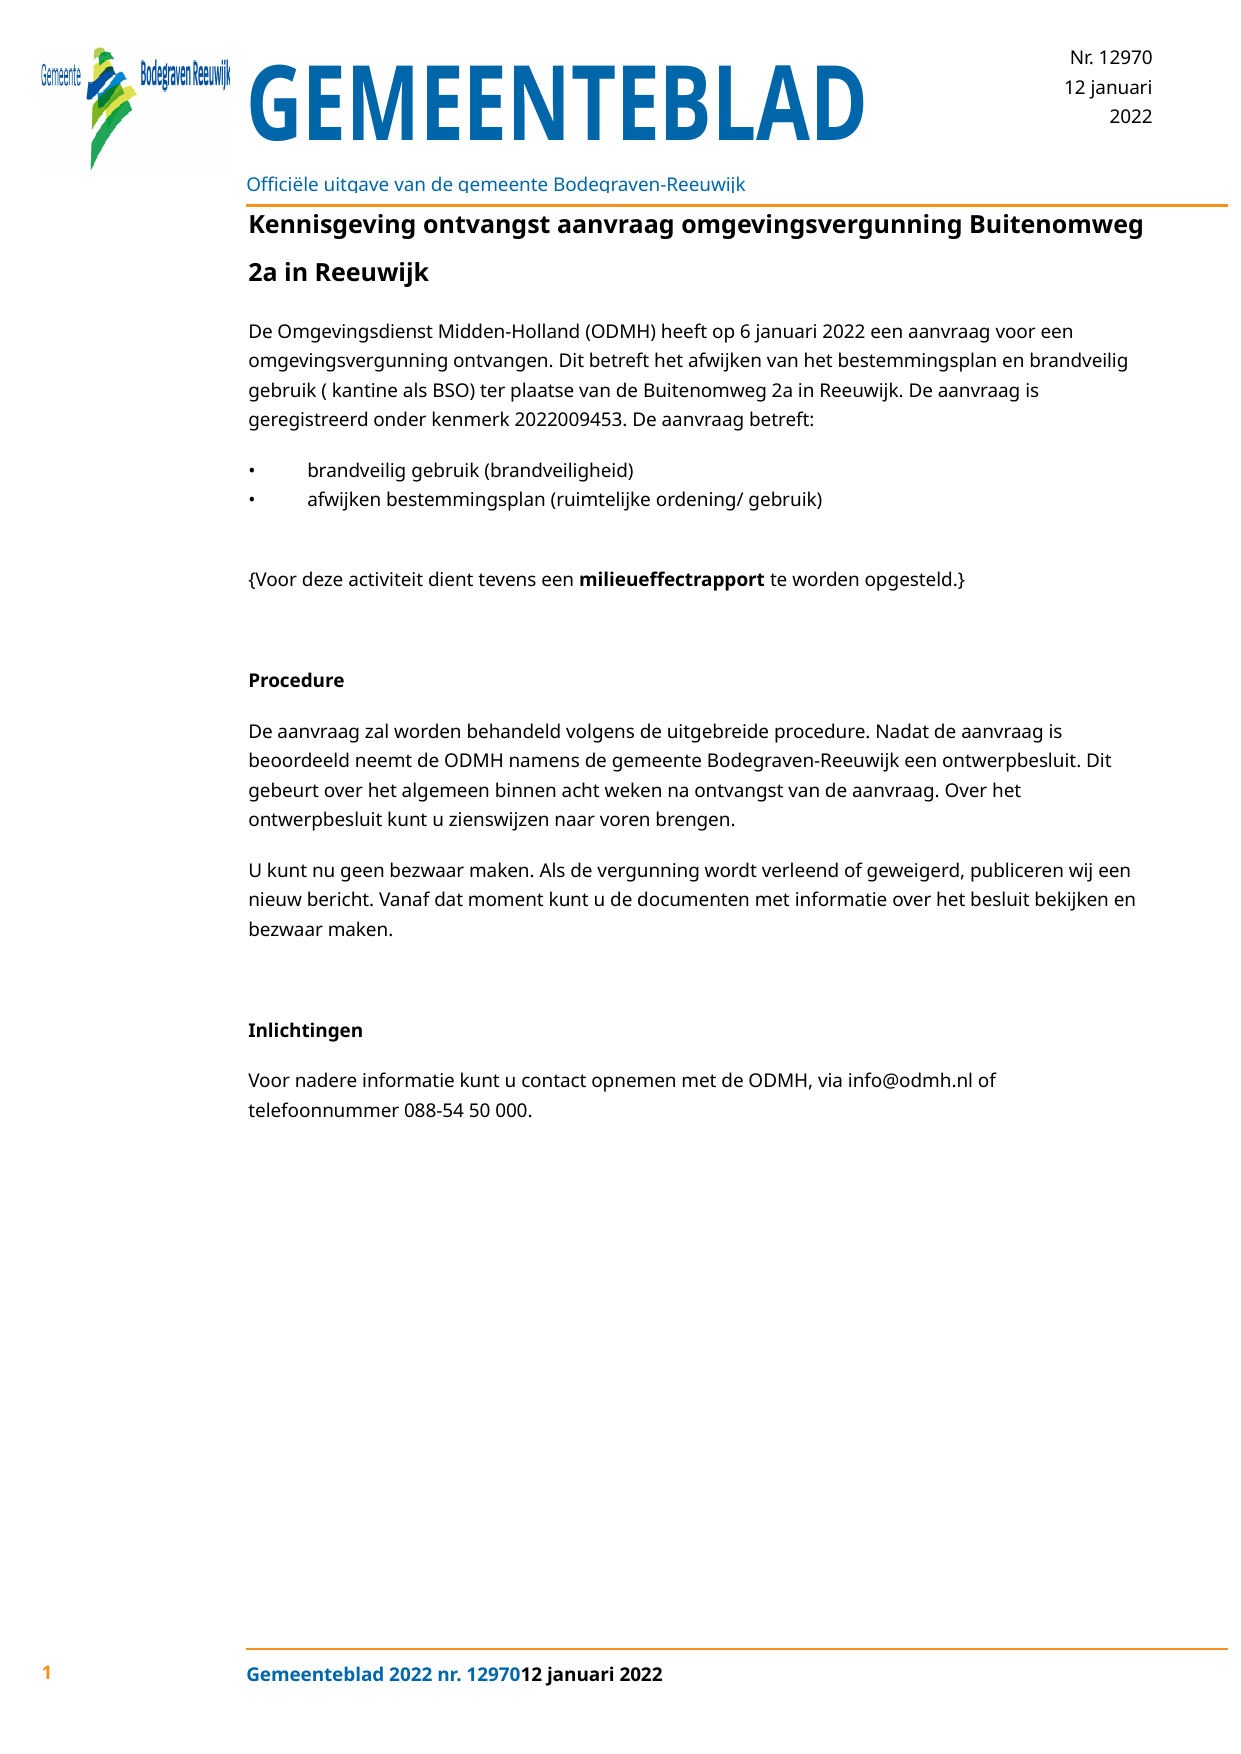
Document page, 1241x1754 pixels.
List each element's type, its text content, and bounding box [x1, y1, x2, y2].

text Inlichtingen [248, 1017, 1152, 1043]
picture [41, 47, 231, 172]
text U kunt nu geen bezwaar maken. Als de vergunning wordt verleend of geweigerd, publiceren wij een nieuw bericht. Vanaf dat moment kunt u de documenten met informatie over het besluit bekijken en bezwaar maken. [248, 857, 1152, 942]
text Voor nadere informatie kunt u contact opnemen met de ODMH, via info@odmh.nl of telefoonnummer 088-54 50 000. [248, 1067, 1152, 1123]
text De Omgevingsdienst Midden-Holland (ODMH) heeft op 6 januari 2022 een aanvraag voor een omgevingsvergunning ontvangen. Dit betreft het afwijken van het bestemmingsplan en brandveilig gebruik ( kantine als BSO) ter plaatse van de Buitenomweg 2a in Reeuwijk. De aanvraag is geregistreerd onder kenmerk 2022009453. De aanvraag betreft: [248, 318, 1152, 432]
text Kennisgeving ontvangst aanvraag omgevingsvergunning Buitenomweg 2a in Reeuwijk [248, 207, 1152, 288]
text Procedure [248, 667, 1152, 693]
text De aanvraag zal worden behandeld volgens de uitgebreide procedure. Nadat de aanvraag is beoordeeld neemt de ODMH namens de gemeente Bodegraven-Reeuwijk een ontwerpbesluit. Dit gebeurt over het algemeen binnen acht weken na ontvangst van de aanvraag. Over het ontwerpbesluit kunt u zienswijzen naar voren brengen. [248, 718, 1152, 832]
text {Voor deze activiteit dient tevens een milieueffectrapport te worden opgesteld.} [248, 567, 1152, 592]
list brandveilig gebruik (brandveiligheid) [248, 457, 1152, 483]
list afwijken bestemmingsplan (ruimtelijke ordening/ gebruik) [248, 487, 1152, 512]
